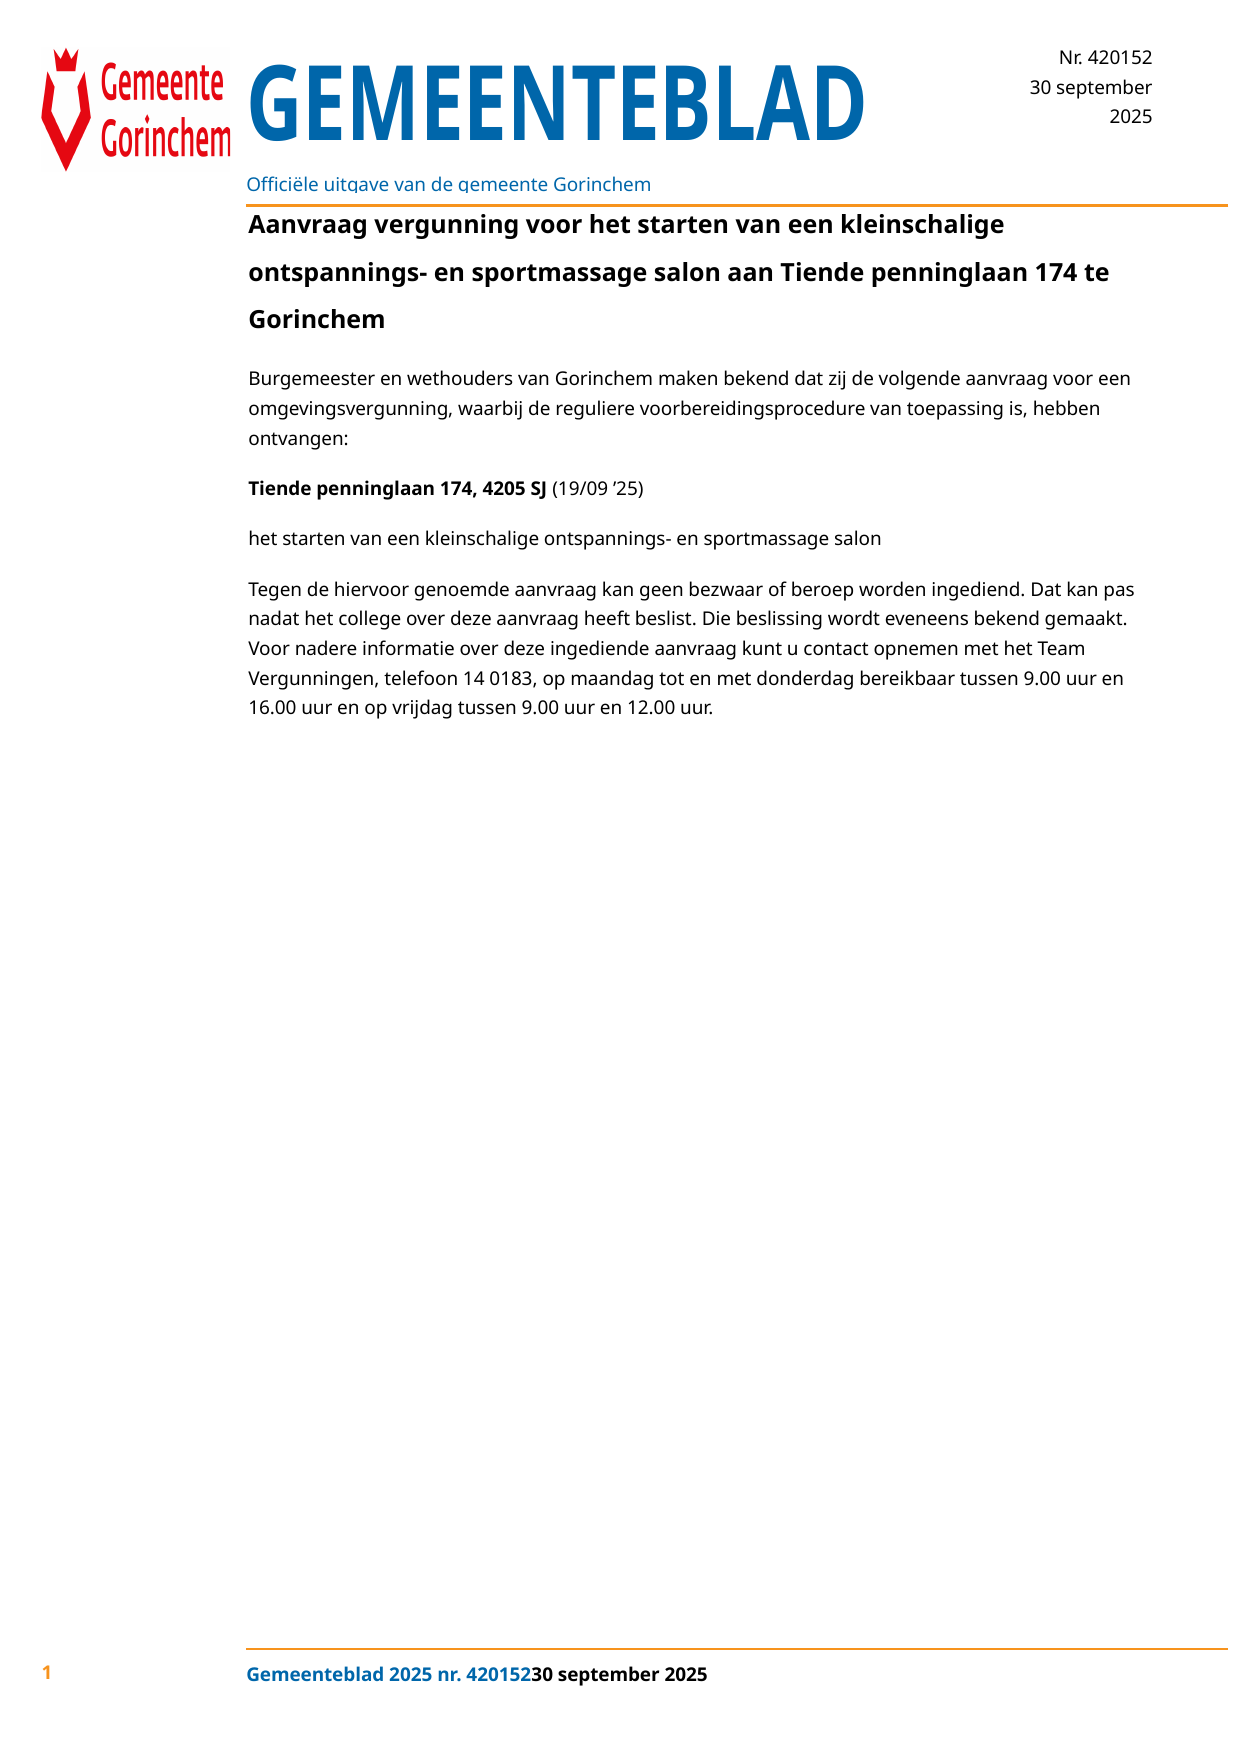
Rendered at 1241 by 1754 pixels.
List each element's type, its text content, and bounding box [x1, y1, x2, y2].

picture [41, 47, 231, 172]
text Tiende penninglaan 174, 4205 SJ (19/09 ’25) [248, 475, 1152, 501]
text het starten van een kleinschalige ontspannings- en sportmassage salon [248, 526, 1152, 551]
text Aanvraag vergunning voor het starten van een kleinschalige ontspannings- en sportmassage salon aan Tiende penninglaan 174 te Gorinchem [248, 207, 1152, 336]
text Tegen de hiervoor genoemde aanvraag kan geen bezwaar of beroep worden ingediend. Dat kan pas nadat het college over deze aanvraag heeft beslist. Die beslissing wordt eveneens bekend gemaakt. Voor nadere informatie over deze ingediende aanvraag kunt u contact opnemen met het Team Vergunningen, telefoon 14 0183, op maandag tot en met donderdag bereikbaar tussen 9.00 uur en 16.00 uur en op vrijdag tussen 9.00 uur en 12.00 uur. [248, 576, 1152, 720]
text Burgemeester en wethouders van Gorinchem maken bekend dat zij de volgende aanvraag voor een omgevingsvergunning, waarbij de reguliere voorbereidingsprocedure van toepassing is, hebben ontvangen: [248, 366, 1152, 450]
